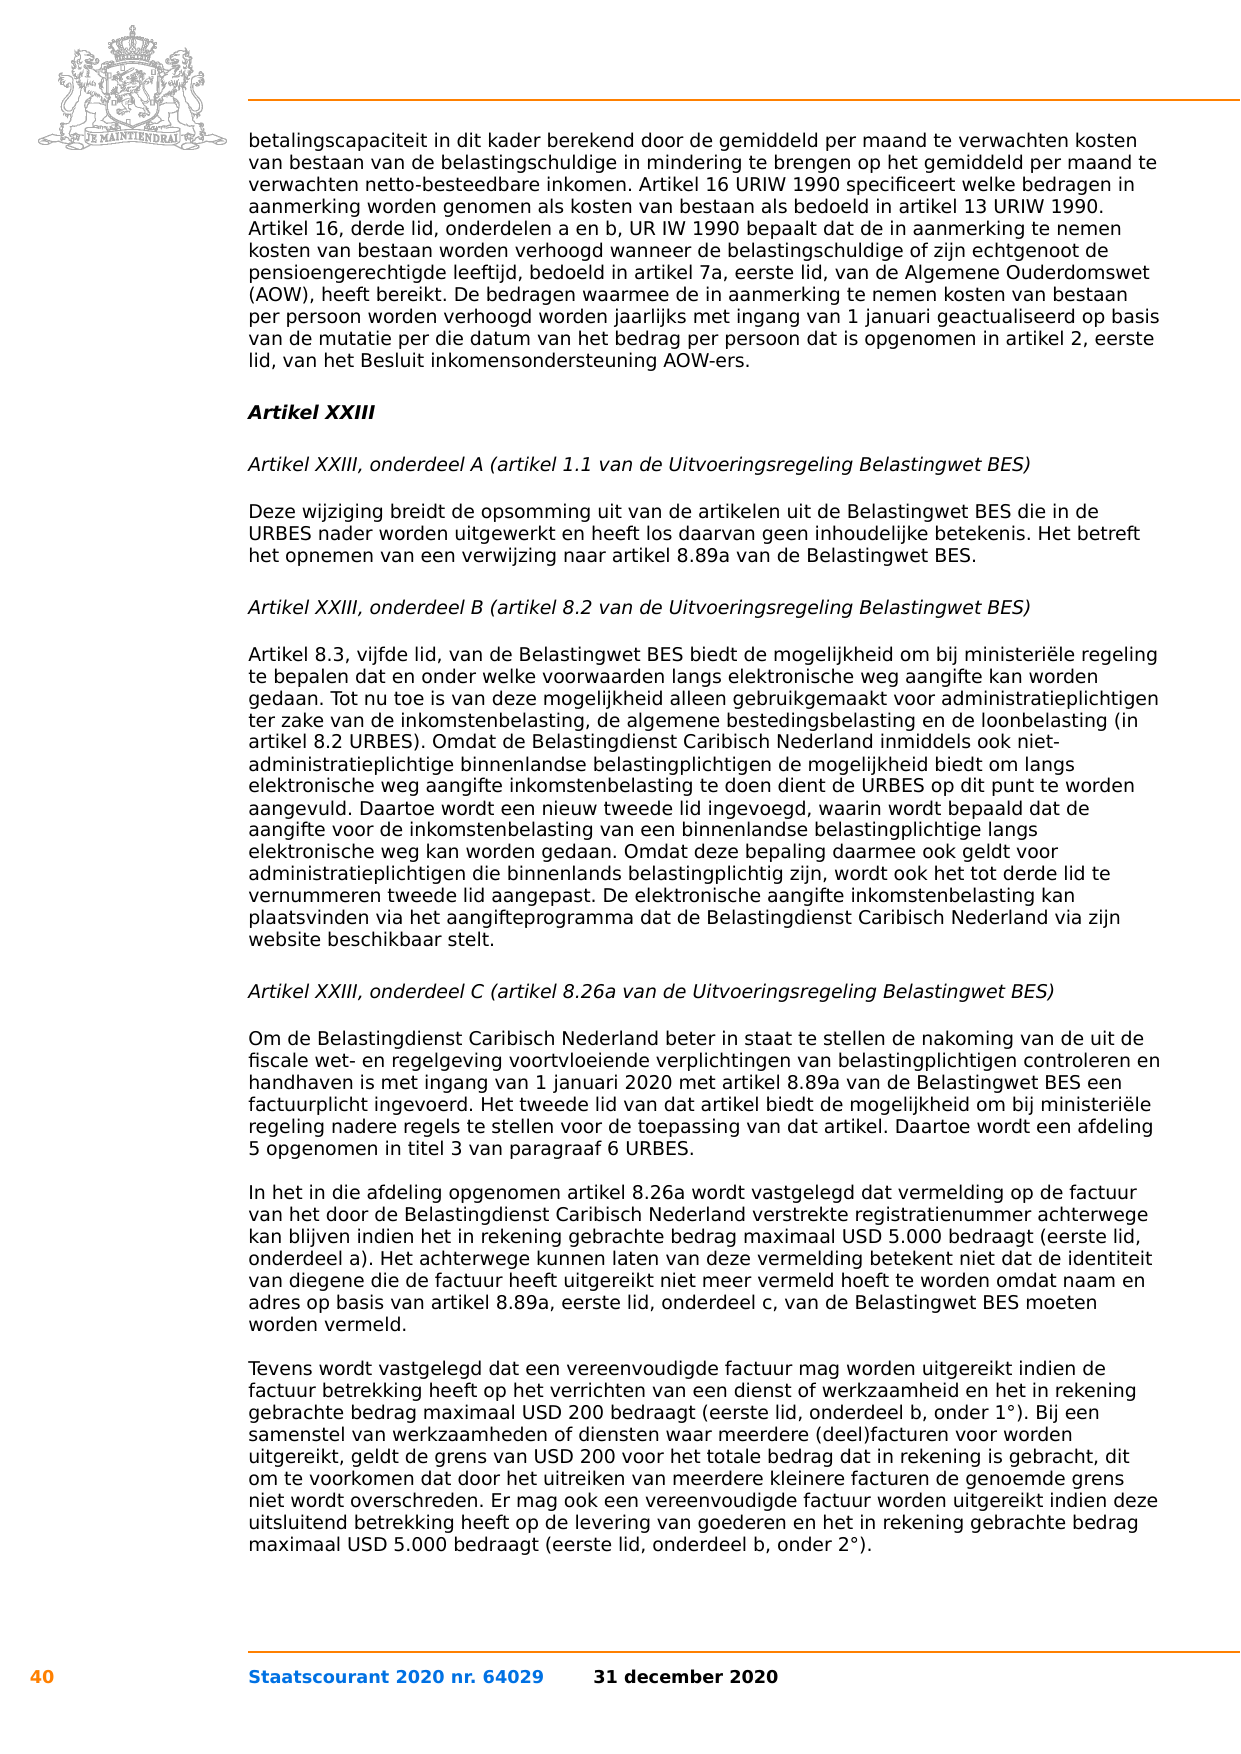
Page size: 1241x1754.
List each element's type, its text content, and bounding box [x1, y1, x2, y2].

text Deze wijziging breidt de opsomming uit van de artikelen uit de Belastingwet BES die in de URBES nader worden uitgewerkt en heeft los daarvan geen inhoudelijke betekenis. Het betreft het opnemen van een verwijzing naar artikel 8.89a van de Belastingwet BES. [248, 501, 1163, 567]
subtitle Artikel XXIII, onderdeel A (artikel 1.1 van de Uitvoeringsregeling Belastingwet BES) [248, 454, 1163, 476]
picture [38, 25, 227, 150]
text Artikel 8.3, vijfde lid, van de Belastingwet BES biedt de mogelijkheid om bij ministeriële regeling te bepalen dat en onder welke voorwaarden langs elektronische weg aangifte kan worden gedaan. Tot nu toe is van deze mogelijkheid alleen gebruikgemaakt voor administratieplichtigen ter zake van de inkomstenbelasting, de algemene bestedingsbelasting en de loonbelasting (in artikel 8.2 URBES). Omdat de Belastingdienst Caribisch Nederland inmiddels ook niet-administratieplichtige binnenlandse belastingplichtigen de mogelijkheid biedt om langs elektronische weg aangifte inkomstenbelasting te doen dient de URBES op dit punt te worden aangevuld. Daartoe wordt een nieuw tweede lid ingevoegd, waarin wordt bepaald dat de aangifte voor de inkomstenbelasting van een binnenlandse belastingplichtige langs elektronische weg kan worden gedaan. Omdat deze bepaling daarmee ook geldt voor administratieplichtigen die binnenlands belastingplichtig zijn, wordt ook het tot derde lid te vernummeren tweede lid aangepast. De elektronische aangifte inkomstenbelasting kan plaatsvinden via het aangifteprogramma dat de Belastingdienst Caribisch Nederland via zijn website beschikbaar stelt. [248, 643, 1163, 951]
subtitle Artikel XXIII, onderdeel C (artikel 8.26a van de Uitvoeringsregeling Belastingwet BES) [248, 981, 1163, 1003]
subtitle Artikel XXIII [248, 402, 1163, 424]
text betalingscapaciteit in dit kader berekend door de gemiddeld per maand te verwachten kosten van bestaan van de belastingschuldige in mindering te brengen op het gemiddeld per maand te verwachten netto-besteedbare inkomen. Artikel 16 URIW 1990 specificeert welke bedragen in aanmerking worden genomen als kosten van bestaan als bedoeld in artikel 13 URIW 1990. Artikel 16, derde lid, onderdelen a en b, UR IW 1990 bepaalt dat de in aanmerking te nemen kosten van bestaan worden verhoogd wanneer de belastingschuldige of zijn echtgenoot de pensioengerechtigde leeftijd, bedoeld in artikel 7a, eerste lid, van de Algemene Ouderdomswet (AOW), heeft bereikt. De bedragen waarmee de in aanmerking te nemen kosten van bestaan per persoon worden verhoogd worden jaarlijks met ingang van 1 januari geactualiseerd op basis van de mutatie per die datum van het bedrag per persoon dat is opgenomen in artikel 2, eerste lid, van het Besluit inkomensondersteuning AOW-ers. [248, 130, 1163, 372]
text Om de Belastingdienst Caribisch Nederland beter in staat te stellen de nakoming van de uit de fiscale wet- en regelgeving voortvloeiende verplichtingen van belastingplichtigen controleren en handhaven is met ingang van 1 januari 2020 met artikel 8.89a van de Belastingwet BES een factuurplicht ingevoerd. Het tweede lid van dat artikel biedt de mogelijkheid om bij ministeriële regeling nadere regels te stellen voor de toepassing van dat artikel. Daartoe wordt een afdeling 5 opgenomen in titel 3 van paragraaf 6 URBES. [248, 1028, 1163, 1160]
subtitle Artikel XXIII, onderdeel B (artikel 8.2 van de Uitvoeringsregeling Belastingwet BES) [248, 597, 1163, 618]
text Tevens wordt vastgelegd dat een vereenvoudigde factuur mag worden uitgereikt indien de factuur betrekking heeft op het verrichten van een dienst of werkzaamheid en het in rekening gebrachte bedrag maximaal USD 200 bedraagt (eerste lid, onderdeel b, onder 1°). Bij een samenstel van werkzaamheden of diensten waar meerdere (deel)facturen voor worden uitgereikt, geldt de grens van USD 200 voor het totale bedrag dat in rekening is gebracht, dit om te voorkomen dat door het uitreiken van meerdere kleinere facturen de genoemde grens niet wordt overschreden. Er mag ook een vereenvoudigde factuur worden uitgereikt indien deze uitsluitend betrekking heeft op de levering van goederen en het in rekening gebrachte bedrag maximaal USD 5.000 bedraagt (eerste lid, onderdeel b, onder 2°). [248, 1358, 1163, 1556]
text In het in die afdeling opgenomen artikel 8.26a wordt vastgelegd dat vermelding op de factuur van het door de Belastingdienst Caribisch Nederland verstrekte registratienummer achterwege kan blijven indien het in rekening gebrachte bedrag maximaal USD 5.000 bedraagt (eerste lid, onderdeel a). Het achterwege kunnen laten van deze vermelding betekent niet dat de identiteit van diegene die de factuur heeft uitgereikt niet meer vermeld hoeft te worden omdat naam en adres op basis van artikel 8.89a, eerste lid, onderdeel c, van de Belastingwet BES moeten worden vermeld. [248, 1182, 1163, 1336]
